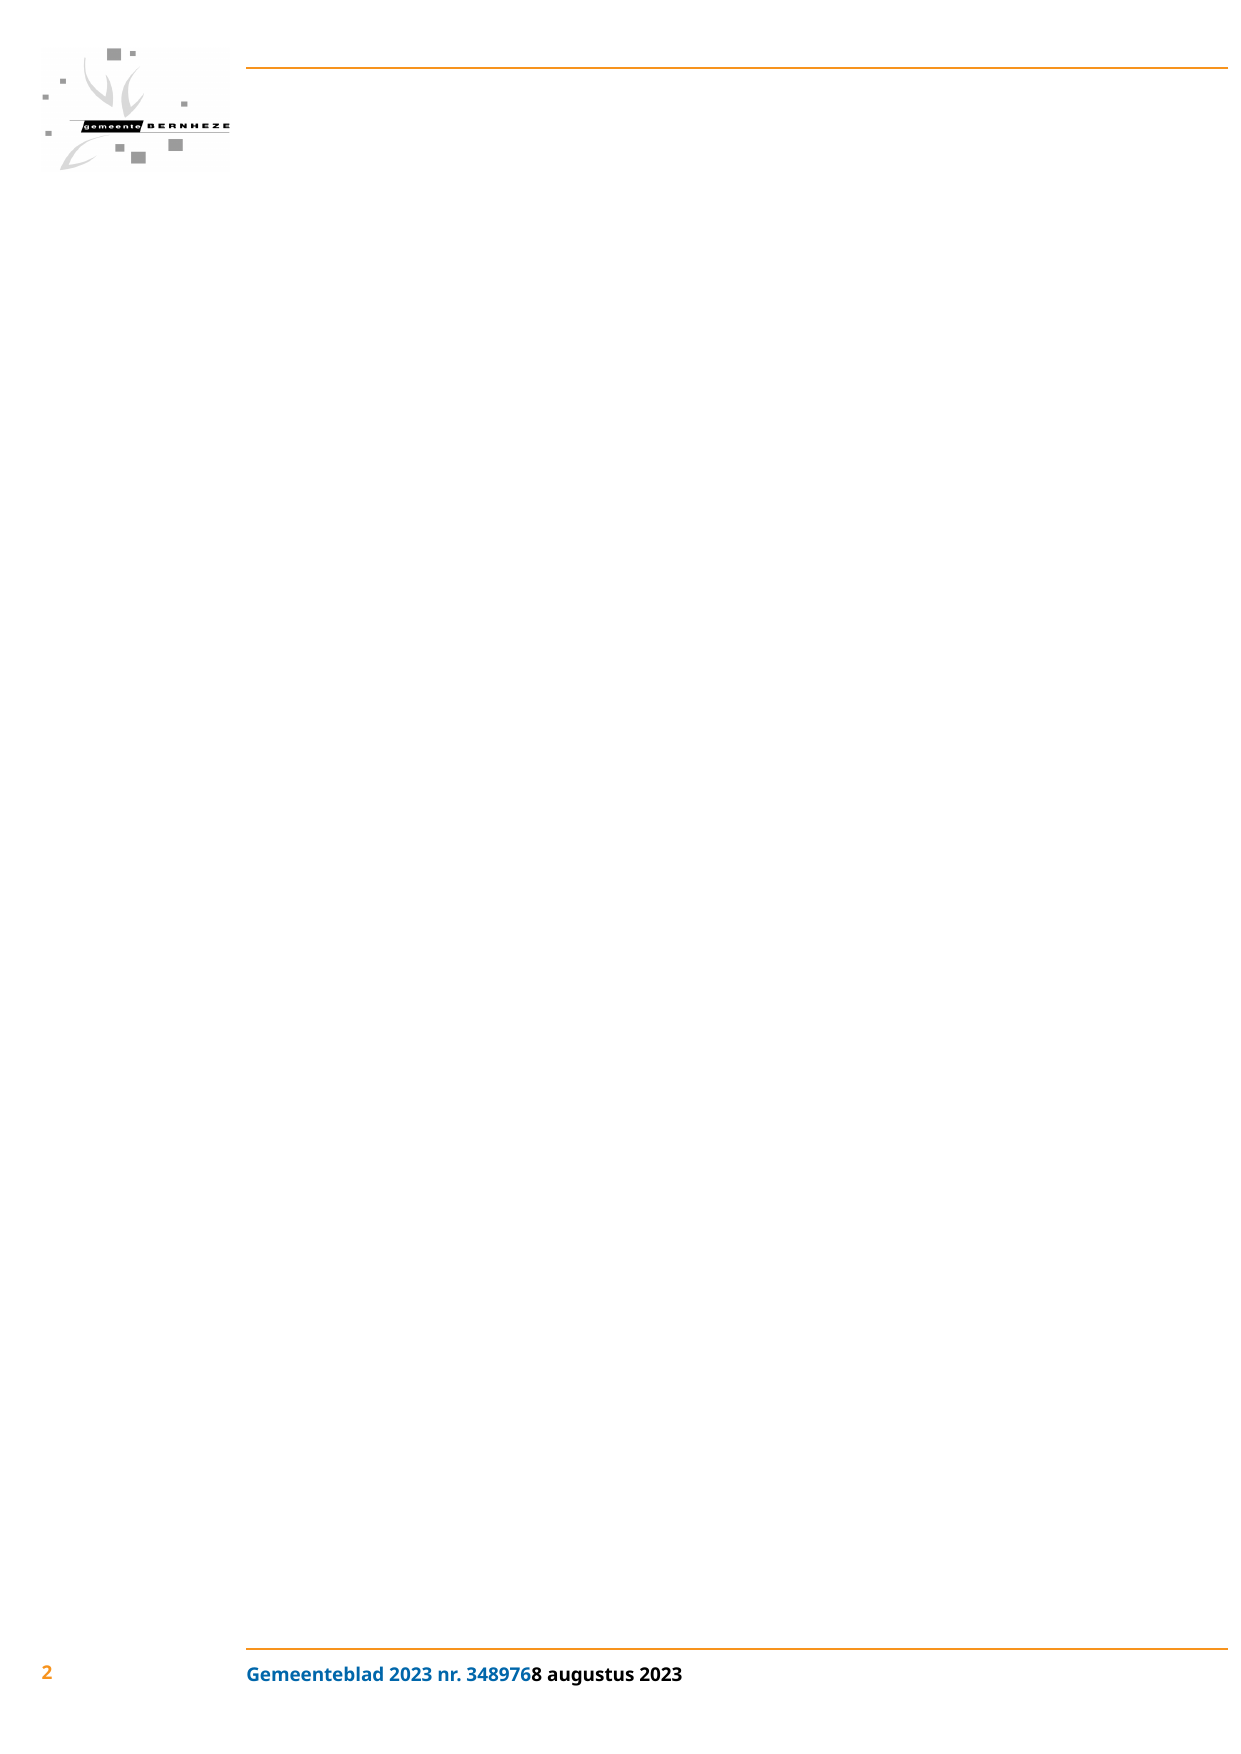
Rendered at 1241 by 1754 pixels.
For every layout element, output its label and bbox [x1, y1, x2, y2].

picture [41, 47, 231, 172]
